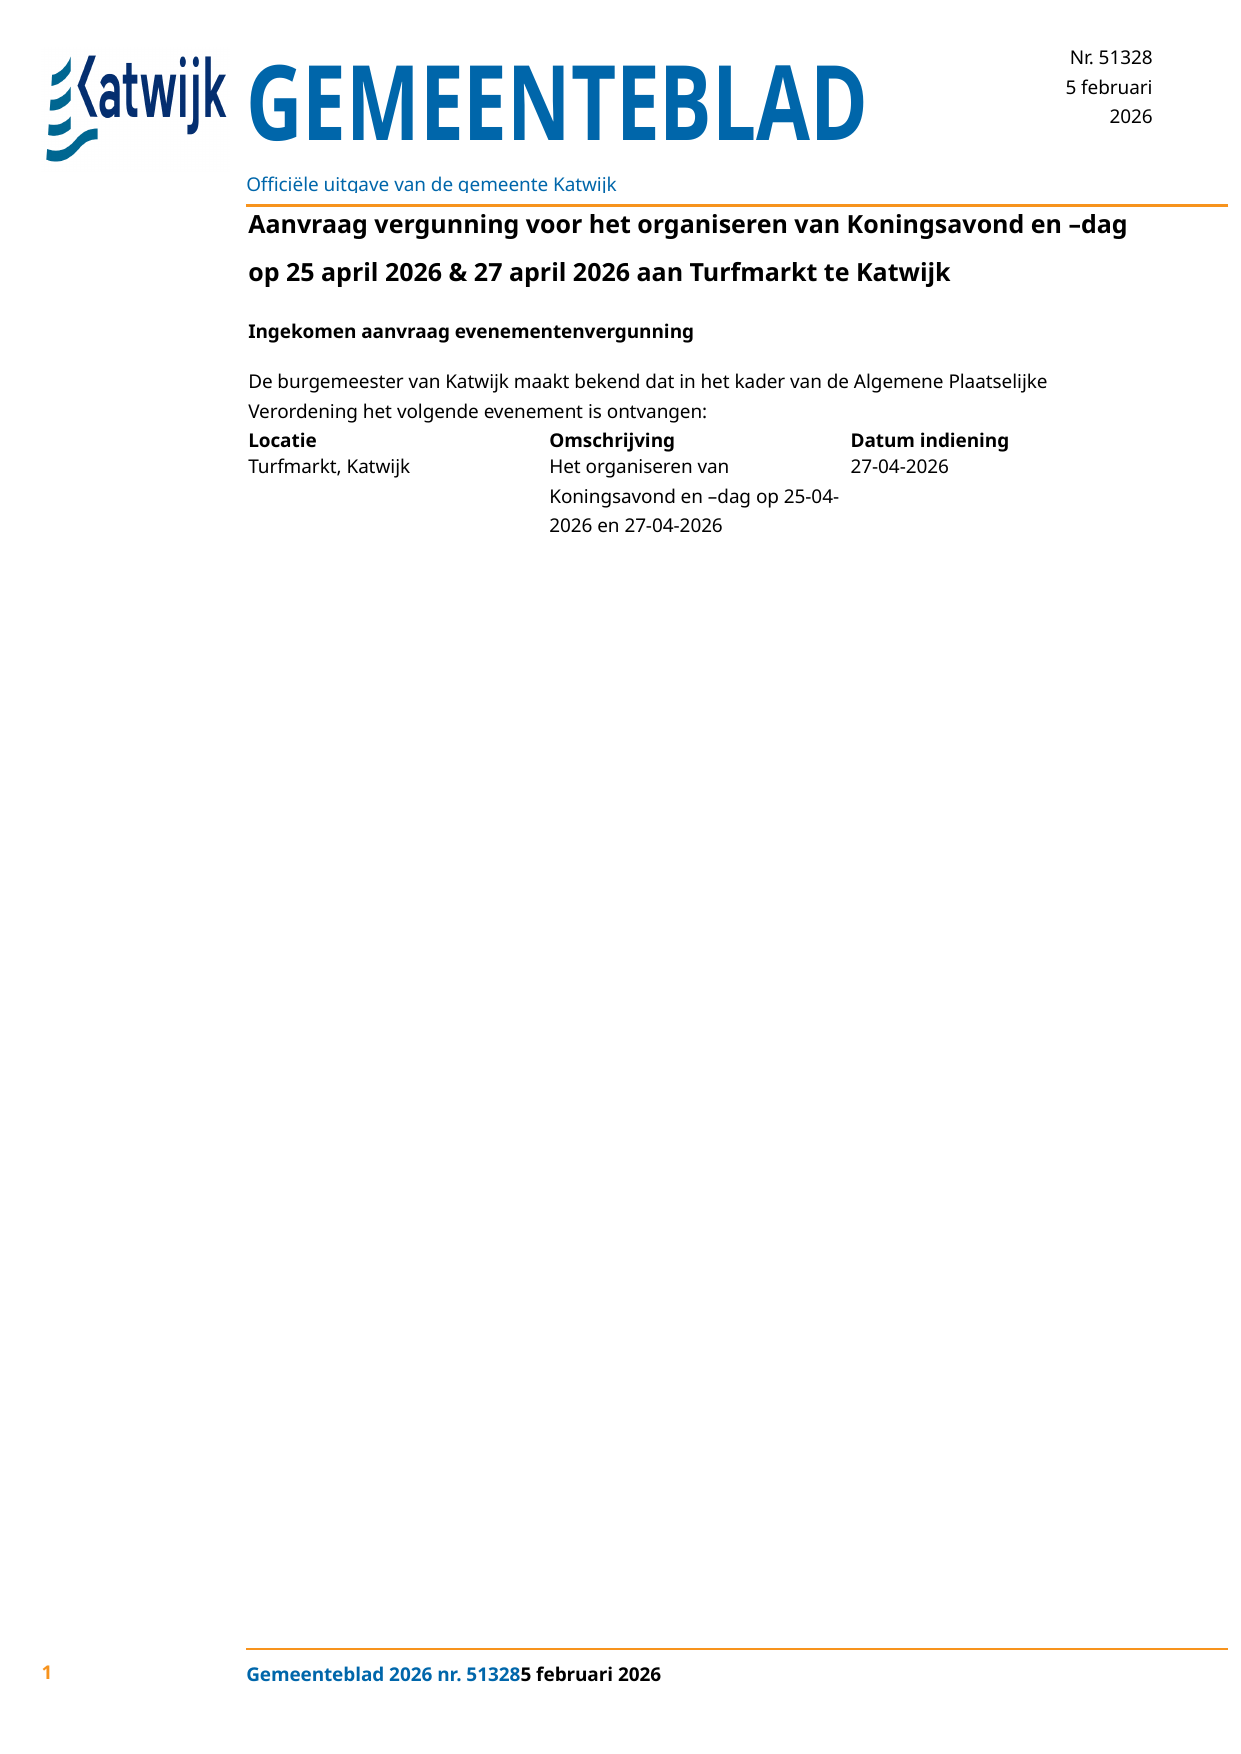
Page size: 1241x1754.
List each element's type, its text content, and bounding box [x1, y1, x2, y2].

table_header Locatie [248, 428, 549, 453]
table_cell Het organiseren van Koningsavond en –dag op 25-04-2026 en 27-04-2026 [549, 453, 850, 538]
text De burgemeester van Katwijk maakt bekend dat in het kader van de Algemene Plaatselijke Verordening het volgende evenement is ontvangen: [248, 368, 1152, 424]
table_header Omschrijving [549, 428, 850, 453]
text Ingekomen aanvraag evenementenvergunning [248, 318, 1152, 344]
table_cell 27-04-2026 [850, 453, 1152, 538]
table_cell Turfmarkt, Katwijk [248, 453, 549, 538]
table_header Datum indiening [850, 428, 1152, 453]
text Aanvraag vergunning voor het organiseren van Koningsavond en –dag op 25 april 2026 & 27 april 2026 aan Turfmarkt te Katwijk [248, 207, 1152, 288]
picture [41, 47, 231, 172]
